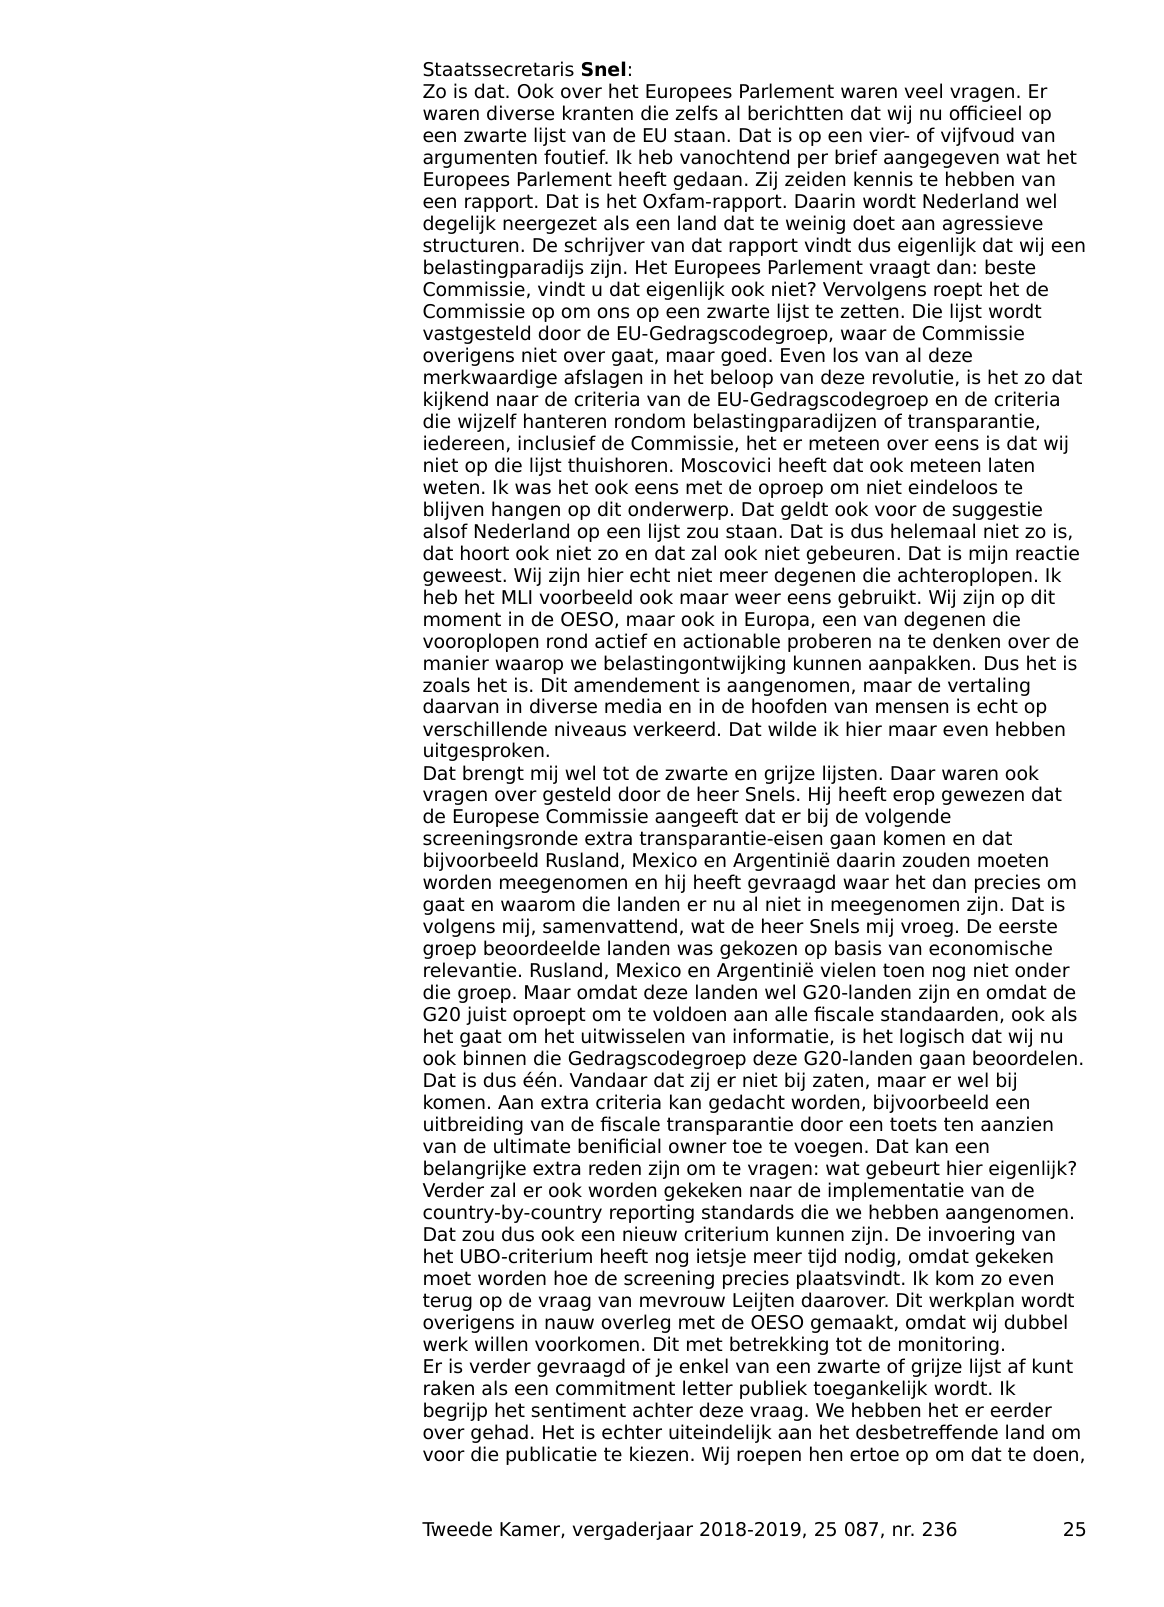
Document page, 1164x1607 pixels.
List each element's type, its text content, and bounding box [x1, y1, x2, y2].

text Dat brengt mij wel tot de zwarte en grijze lijsten. Daar waren ook vragen over gesteld door de heer Snels. Hij heeft erop gewezen dat de Europese Commissie aangeeft dat er bij de volgende screeningsronde extra transparantie-eisen gaan komen en dat bijvoorbeeld Rusland, Mexico en Argentinië daarin zouden moeten worden meegenomen en hij heeft gevraagd waar het dan precies om gaat en waarom die landen er nu al niet in meegenomen zijn. Dat is volgens mij, samenvattend, wat de heer Snels mij vroeg. De eerste groep beoordeelde landen was gekozen op basis van economische relevantie. Rusland, Mexico en Argentinië vielen toen nog niet onder die groep. Maar omdat deze landen wel G20-landen zijn en omdat de G20 juist oproept om te voldoen aan alle fiscale standaarden, ook als het gaat om het uitwisselen van informatie, is het logisch dat wij nu ook binnen die Gedragscodegroep deze G20-landen gaan beoordelen. Dat is dus één. Vandaar dat zij er niet bij zaten, maar er wel bij komen. Aan extra criteria kan gedacht worden, bijvoorbeeld een uitbreiding van de fiscale transparantie door een toets ten aanzien van de ultimate benificial owner toe te voegen. Dat kan een belangrijke extra reden zijn om te vragen: wat gebeurt hier eigenlijk? Verder zal er ook worden gekeken naar de implementatie van de country-by-country reporting standards die we hebben aangenomen. Dat zou dus ook een nieuw criterium kunnen zijn. De invoering van het UBO-criterium heeft nog ietsje meer tijd nodig, omdat gekeken moet worden hoe de screening precies plaatsvindt. Ik kom zo even terug op de vraag van mevrouw Leijten daarover. Dit werkplan wordt overigens in nauw overleg met de OESO gemaakt, omdat wij dubbel werk willen voorkomen. Dit met betrekking tot de monitoring. [422, 762, 1087, 1356]
text Staatssecretaris Snel: [422, 59, 1087, 81]
text Er is verder gevraagd of je enkel van een zwarte of grijze lijst af kunt raken als een commitment letter publiek toegankelijk wordt. Ik begrijp het sentiment achter deze vraag. We hebben het er eerder over gehad. Het is echter uiteindelijk aan het desbetreffende land om voor die publicatie te kiezen. Wij roepen hen ertoe op om dat te doen, [422, 1356, 1087, 1466]
text Zo is dat. Ook over het Europees Parlement waren veel vragen. Er waren diverse kranten die zelfs al berichtten dat wij nu officieel op een zwarte lijst van de EU staan. Dat is op een vier- of vijfvoud van argumenten foutief. Ik heb vanochtend per brief aangegeven wat het Europees Parlement heeft gedaan. Zij zeiden kennis te hebben van een rapport. Dat is het Oxfam-rapport. Daarin wordt Nederland wel degelijk neergezet als een land dat te weinig doet aan agressieve structuren. De schrijver van dat rapport vindt dus eigenlijk dat wij een belastingparadijs zijn. Het Europees Parlement vraagt dan: beste Commissie, vindt u dat eigenlijk ook niet? Vervolgens roept het de Commissie op om ons op een zwarte lijst te zetten. Die lijst wordt vastgesteld door de EU-Gedragscodegroep, waar de Commissie overigens niet over gaat, maar goed. Even los van al deze merkwaardige afslagen in het beloop van deze revolutie, is het zo dat kijkend naar de criteria van de EU-Gedragscodegroep en de criteria die wijzelf hanteren rondom belastingparadijzen of transparantie, iedereen, inclusief de Commissie, het er meteen over eens is dat wij niet op die lijst thuishoren. Moscovici heeft dat ook meteen laten weten. Ik was het ook eens met de oproep om niet eindeloos te blijven hangen op dit onderwerp. Dat geldt ook voor de suggestie alsof Nederland op een lijst zou staan. Dat is dus helemaal niet zo is, dat hoort ook niet zo en dat zal ook niet gebeuren. Dat is mijn reactie geweest. Wij zijn hier echt niet meer degenen die achteroplopen. Ik heb het MLI voorbeeld ook maar weer eens gebruikt. Wij zijn op dit moment in de OESO, maar ook in Europa, een van degenen die vooroplopen rond actief en actionable proberen na te denken over de manier waarop we belastingontwijking kunnen aanpakken. Dus het is zoals het is. Dit amendement is aangenomen, maar de vertaling daarvan in diverse media en in de hoofden van mensen is echt op verschillende niveaus verkeerd. Dat wilde ik hier maar even hebben uitgesproken. [422, 81, 1087, 762]
